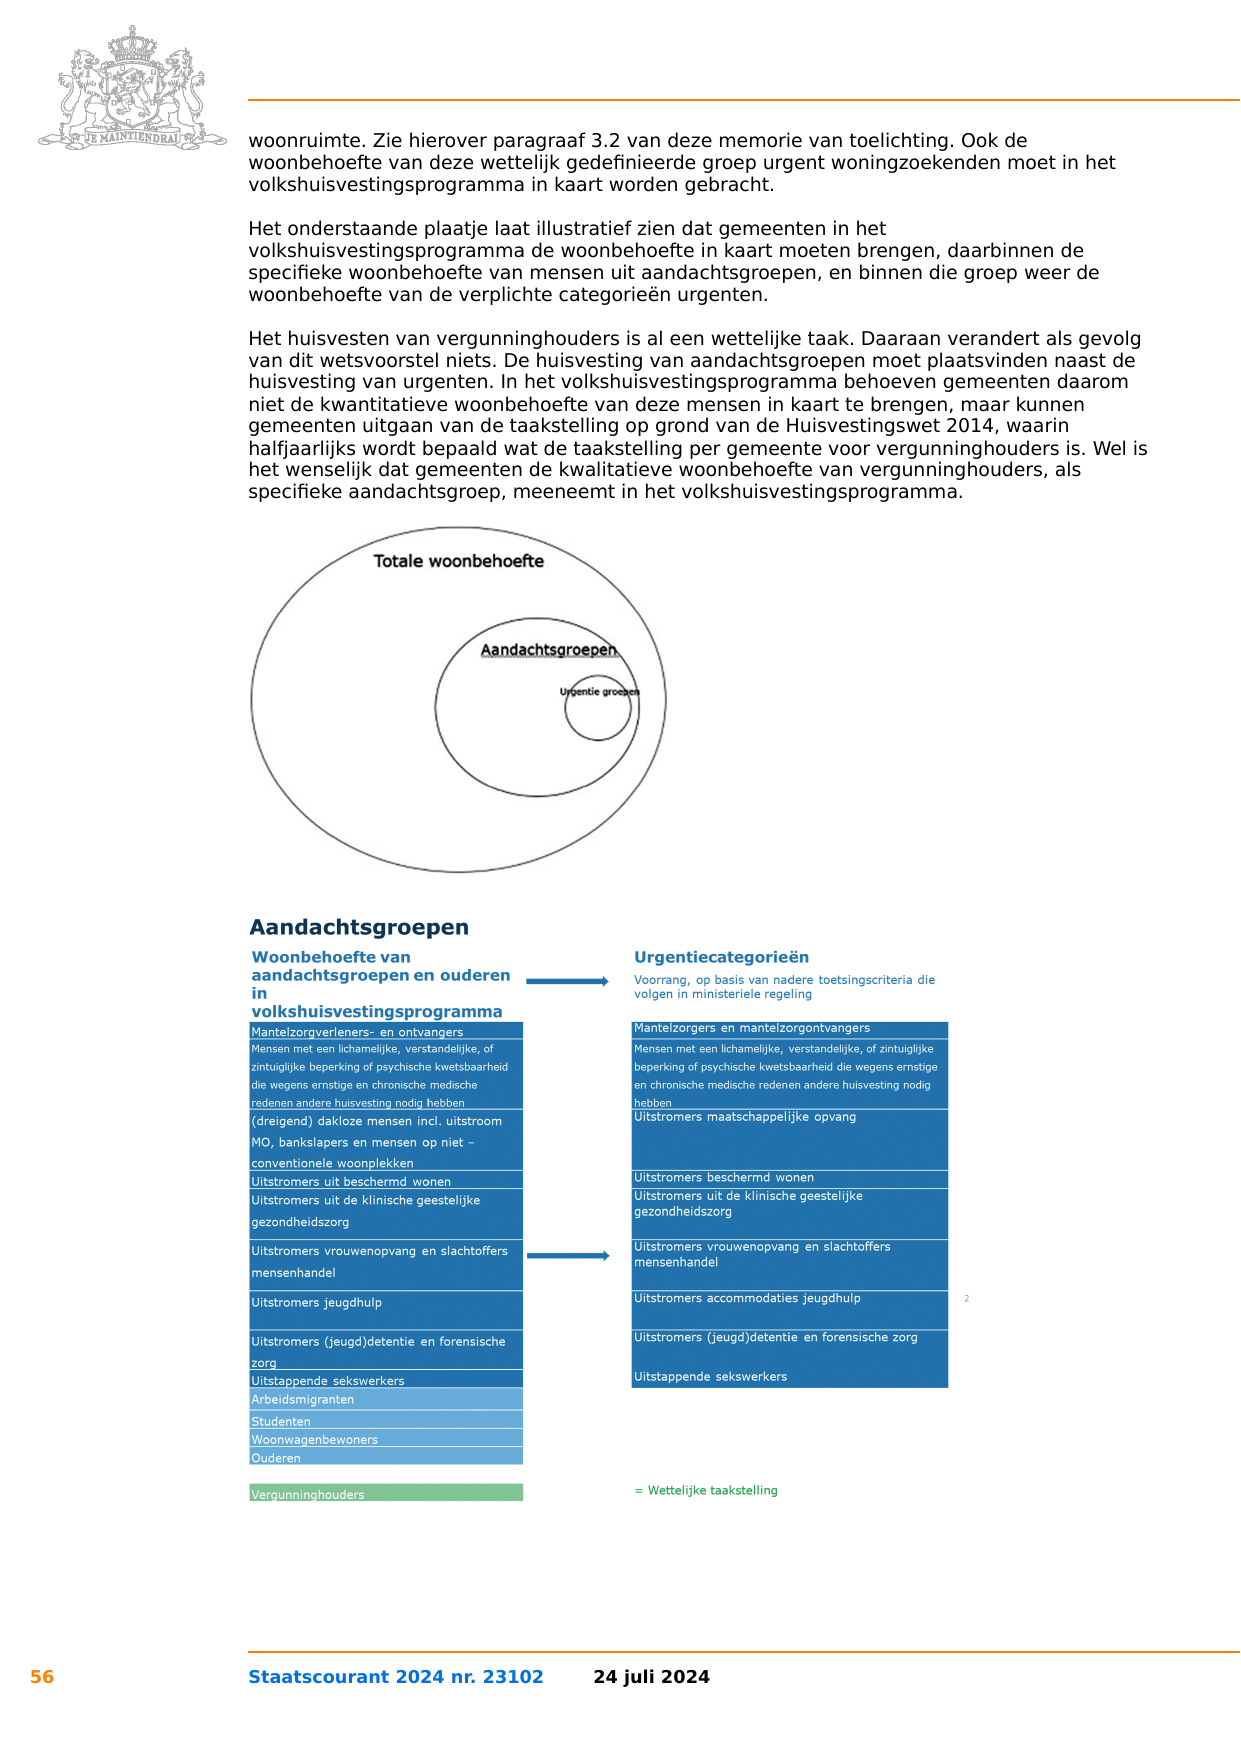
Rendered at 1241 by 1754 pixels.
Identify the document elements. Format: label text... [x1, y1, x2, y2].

picture [38, 25, 227, 150]
text woonruimte. Zie hierover paragraaf 3.2 van deze memorie van toelichting. Ook de woonbehoefte van deze wettelijk gedefinieerde groep urgent woningzoekenden moet in het volkshuisvestingsprogramma in kaart worden gebracht. [248, 130, 1163, 196]
picture [248, 525, 668, 874]
text Het onderstaande plaatje laat illustratief zien dat gemeenten in het volkshuisvestingsprogramma de woonbehoefte in kaart moeten brengen, daarbinnen de specifieke woonbehoefte van mensen uit aandachtsgroepen, en binnen die groep weer de woonbehoefte van de verplichte categorieën urgenten. [248, 218, 1163, 306]
text Het huisvesten van vergunninghouders is al een wettelijke taak. Daaraan verandert als gevolg van dit wetsvoorstel niets. De huisvesting van aandachtsgroepen moet plaatsvinden naast de huisvesting van urgenten. In het volkshuisvestingsprogramma behoeven gemeenten daarom niet de kwantitatieve woonbehoefte van deze mensen in kaart te brengen, maar kunnen gemeenten uitgaan van de taakstelling op grond van de Huisvestingswet 2014, waarin halfjaarlijks wordt bepaald wat de taakstelling per gemeente voor vergunninghouders is. Wel is het wenselijk dat gemeenten de kwalitatieve woonbehoefte van vergunninghouders, als specifieke aandachtsgroep, meeneemt in het volkshuisvestingsprogramma. [248, 327, 1163, 503]
picture [248, 917, 969, 1503]
